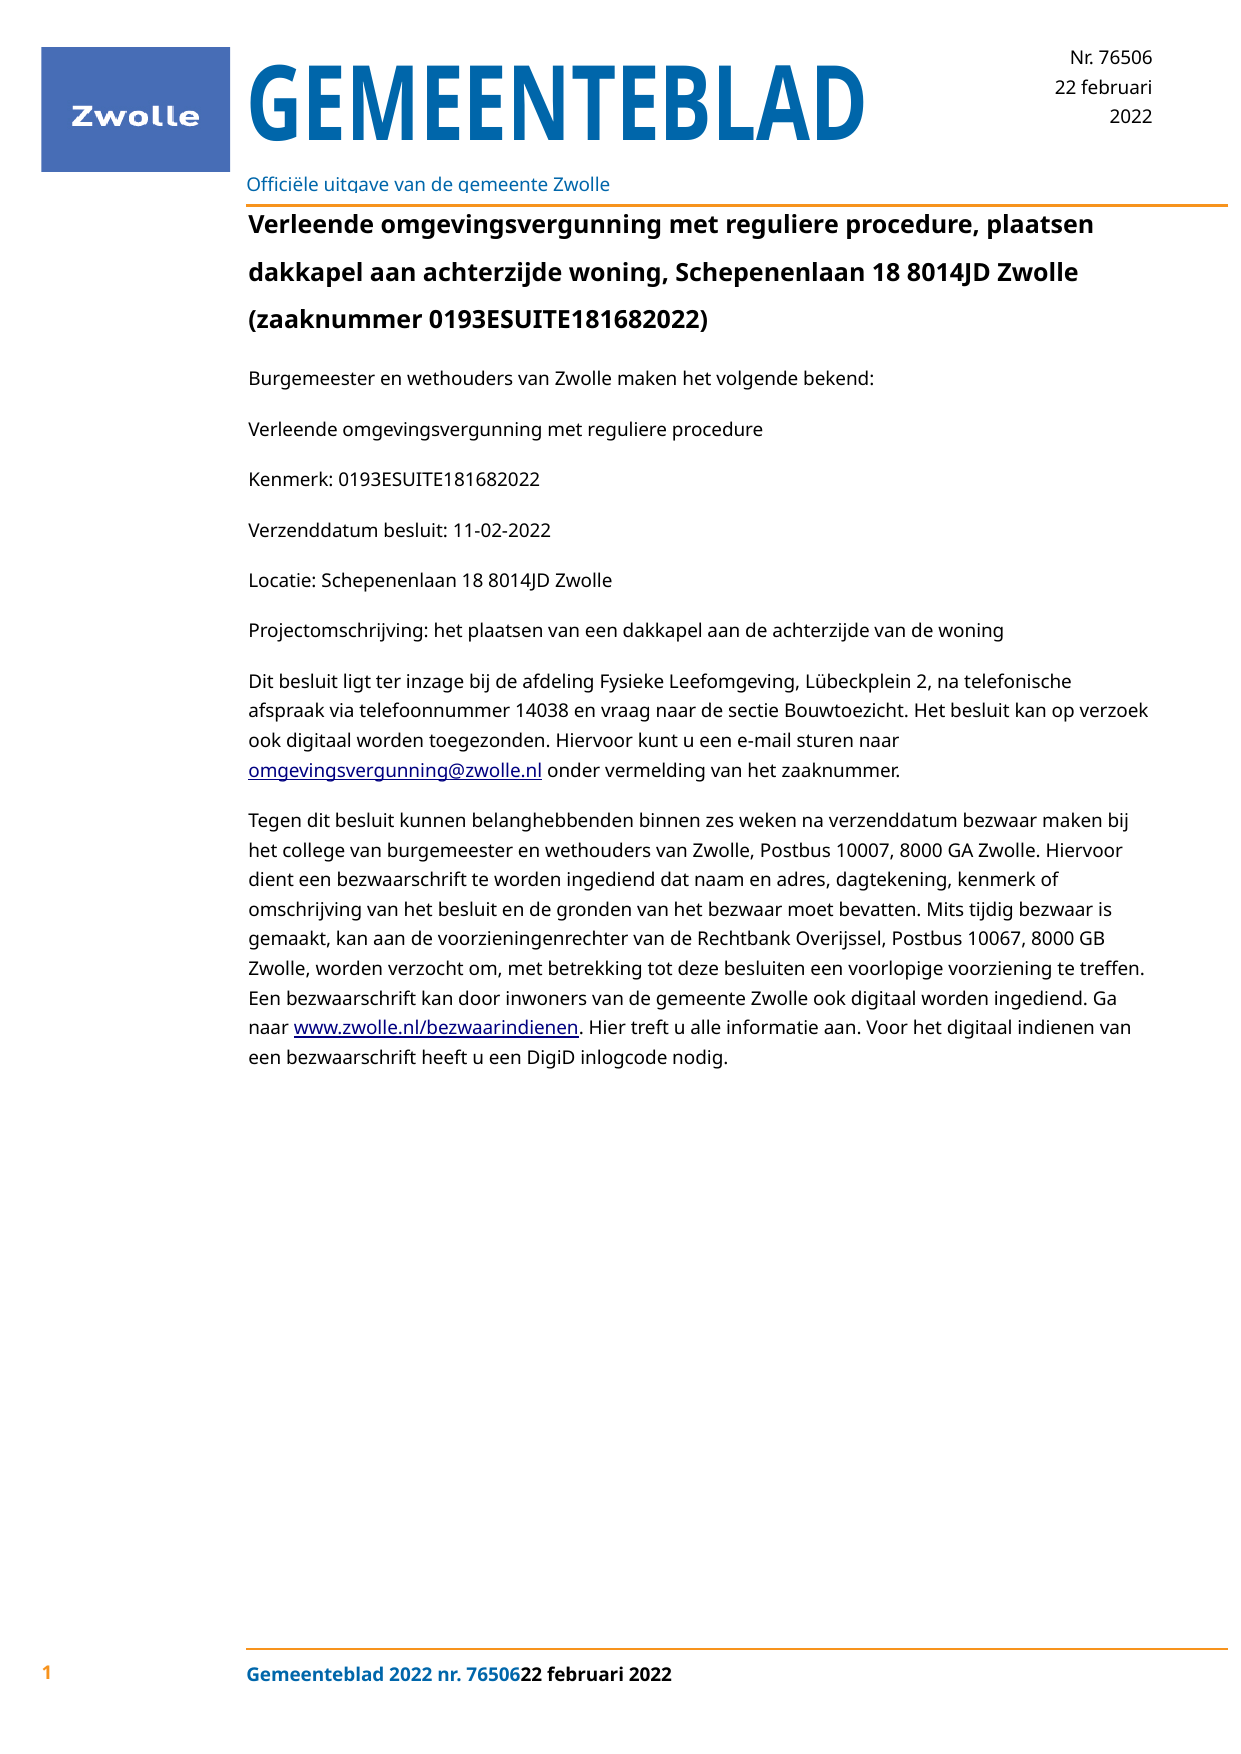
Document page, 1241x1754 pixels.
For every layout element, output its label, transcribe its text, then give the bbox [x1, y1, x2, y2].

text Tegen dit besluit kunnen belanghebbenden binnen zes weken na verzenddatum bezwaar maken bij het college van burgemeester en wethouders van Zwolle, Postbus 10007, 8000 GA Zwolle. Hiervoor dient een bezwaarschrift te worden ingediend dat naam en adres, dagtekening, kenmerk of omschrijving van het besluit en de gronden van het bezwaar moet bevatten. Mits tijdig bezwaar is gemaakt, kan aan de voorzieningenrechter van de Rechtbank Overijssel, Postbus 10067, 8000 GB Zwolle, worden verzocht om, met betrekking tot deze besluiten een voorlopige voorziening te treffen. Een bezwaarschrift kan door inwoners van de gemeente Zwolle ook digitaal worden ingediend. Ga naar www.zwolle.nl/bezwaarindienen. Hier treft u alle informatie aan. Voor het digitaal indienen van een bezwaarschrift heeft u een DigiD inlogcode nodig. [248, 807, 1152, 1069]
text Verleende omgevingsvergunning met reguliere procedure [248, 416, 1152, 442]
text Dit besluit ligt ter inzage bij de afdeling Fysieke Leefomgeving, Lübeckplein 2, na telefonische afspraak via telefoonnummer 14038 en vraag naar de sectie Bouwtoezicht. Het besluit kan op verzoek ook digitaal worden toegezonden. Hiervoor kunt u een e-mail sturen naar omgevingsvergunning@zwolle.nl onder vermelding van het zaaknummer. [248, 668, 1152, 782]
text Verzenddatum besluit: 11-02-2022 [248, 517, 1152, 542]
text Verleende omgevingsvergunning met reguliere procedure, plaatsen dakkapel aan achterzijde woning, Schepenenlaan 18 8014JD Zwolle (zaaknummer 0193ESUITE181682022) [248, 207, 1152, 336]
text Projectomschrijving: het plaatsen van een dakkapel aan de achterzijde van de woning [248, 618, 1152, 643]
picture [41, 47, 231, 172]
text Kenmerk: 0193ESUITE181682022 [248, 466, 1152, 492]
text Locatie: Schepenenlaan 18 8014JD Zwolle [248, 567, 1152, 593]
text Burgemeester en wethouders van Zwolle maken het volgende bekend: [248, 366, 1152, 391]
